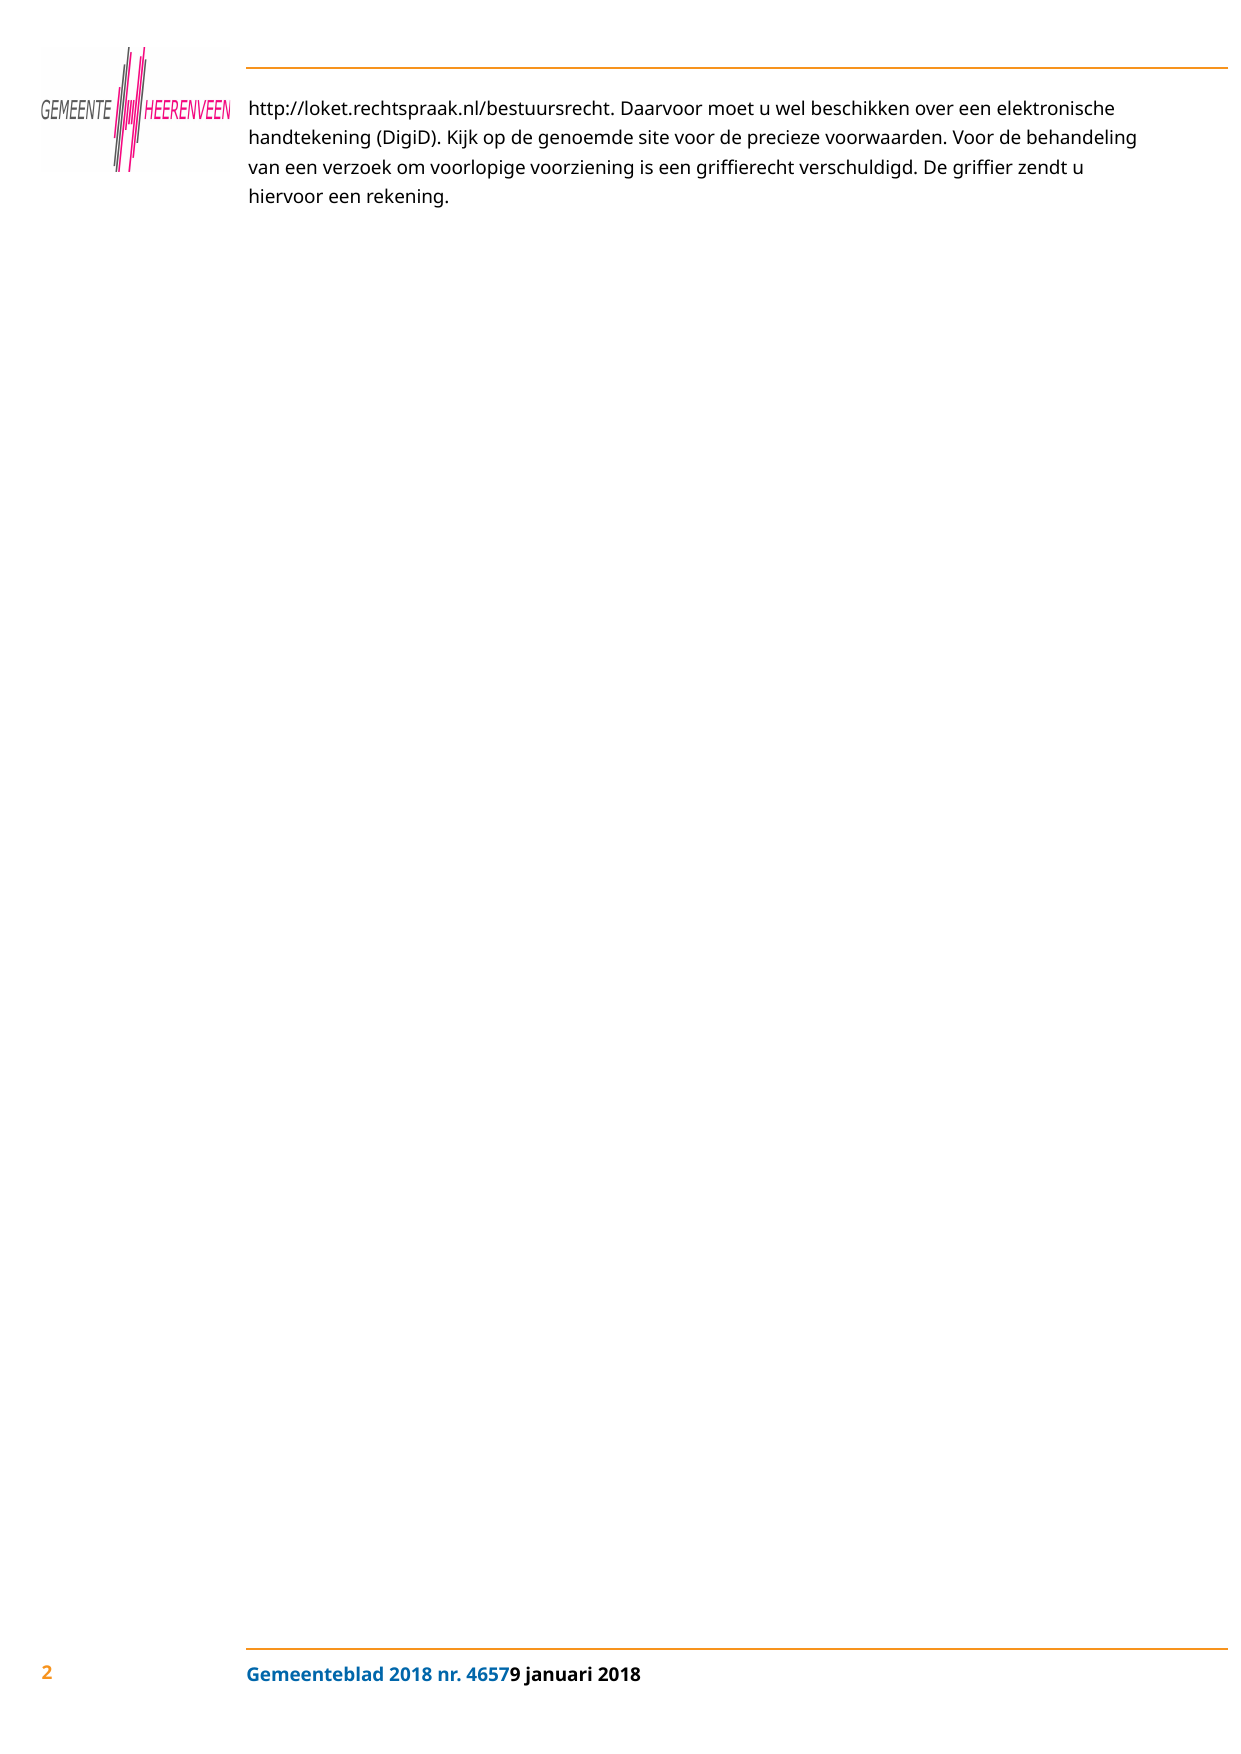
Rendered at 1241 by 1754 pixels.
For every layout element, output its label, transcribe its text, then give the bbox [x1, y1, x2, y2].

picture [41, 47, 231, 172]
text http://loket.rechtspraak.nl/bestuursrecht. Daarvoor moet u wel beschikken over een elektronische handtekening (DigiD). Kijk op de genoemde site voor de precieze voorwaarden. Voor de behandeling van een verzoek om voorlopige voorziening is een griffierecht verschuldigd. De griffier zendt u hiervoor een rekening. [248, 95, 1152, 209]
